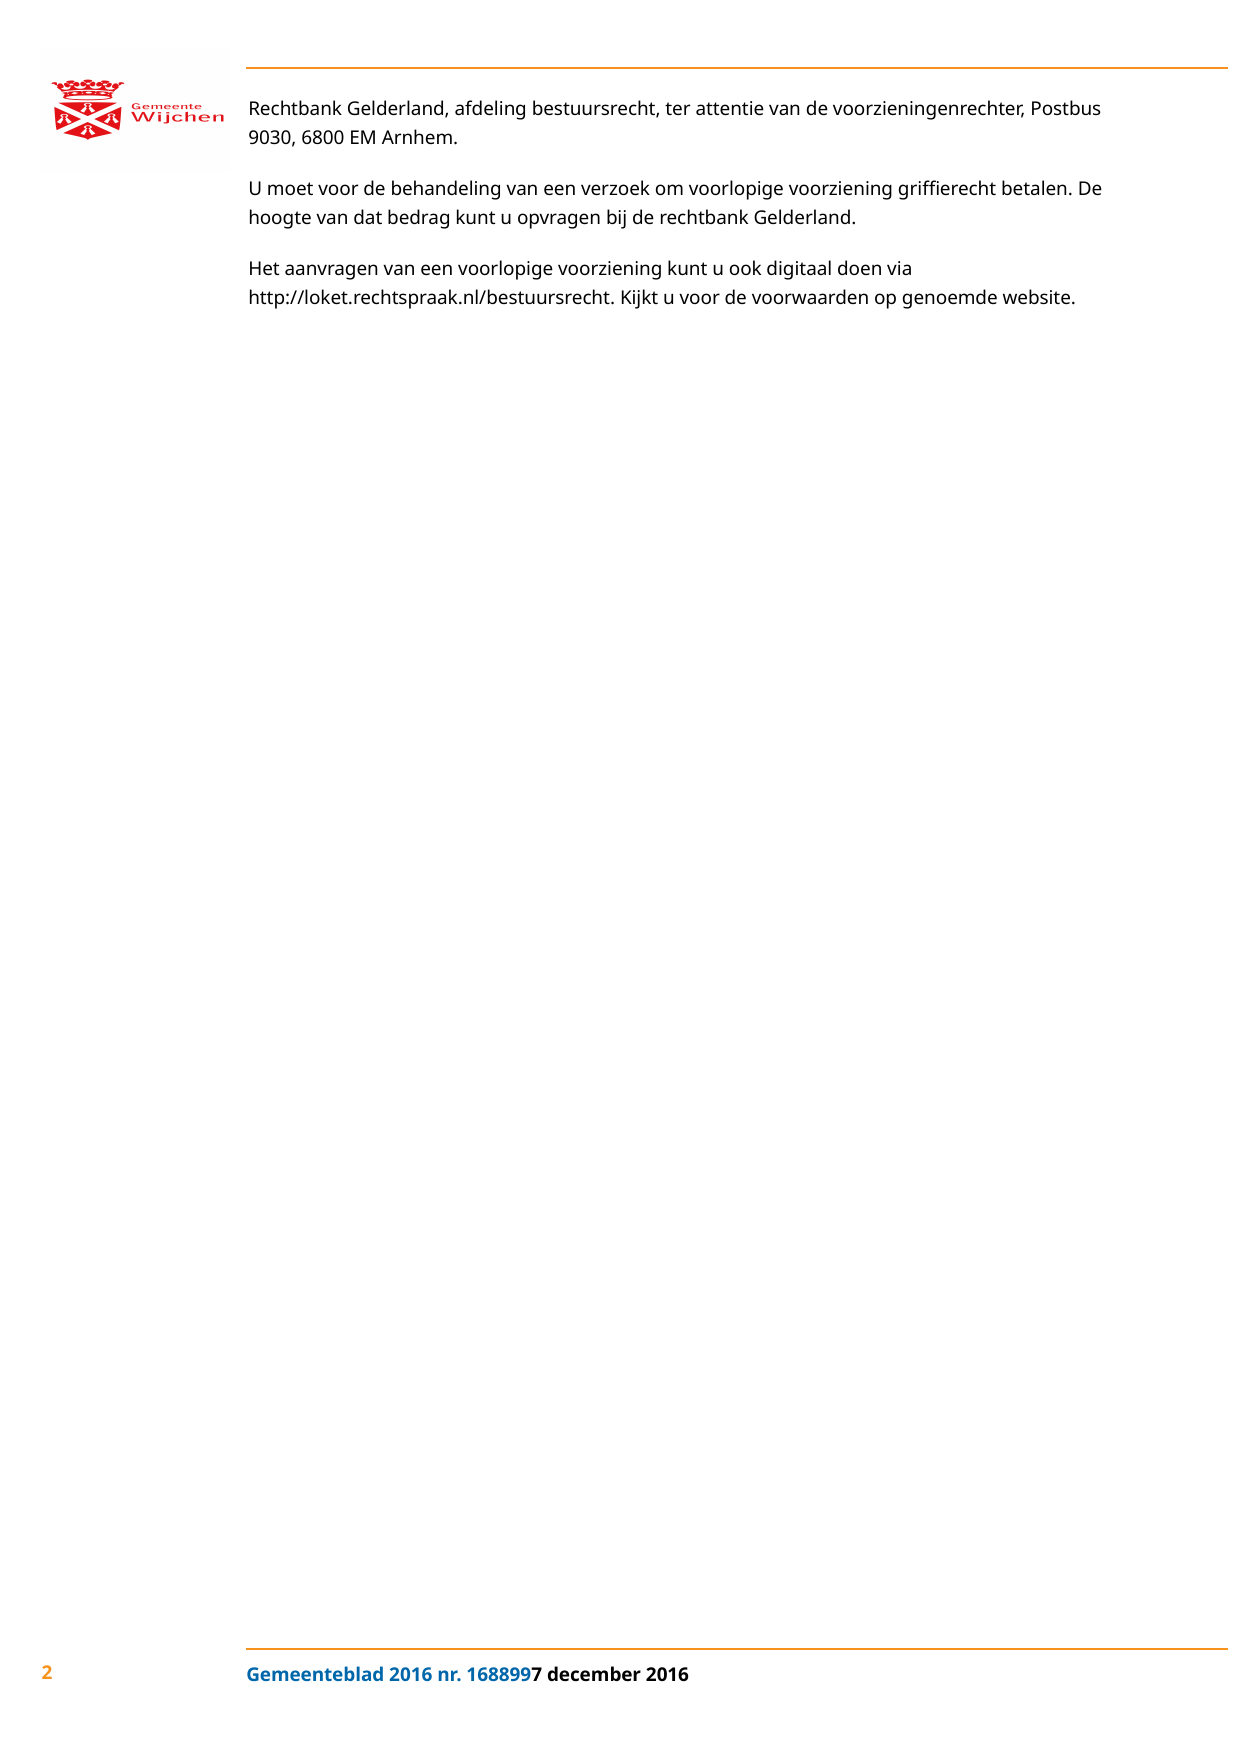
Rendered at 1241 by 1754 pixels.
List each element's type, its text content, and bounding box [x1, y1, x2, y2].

text Rechtbank Gelderland, afdeling bestuursrecht, ter attentie van de voorzieningenrechter, Postbus 9030, 6800 EM Arnhem. [248, 95, 1152, 150]
picture [41, 47, 231, 172]
text U moet voor de behandeling van een verzoek om voorlopige voorziening griffierecht betalen. De hoogte van dat bedrag kunt u opvragen bij de rechtbank Gelderland. [248, 175, 1152, 230]
text Het aanvragen van een voorlopige voorziening kunt u ook digitaal doen via http://loket.rechtspraak.nl/bestuursrecht. Kijkt u voor de voorwaarden op genoemde website. [248, 255, 1152, 310]
